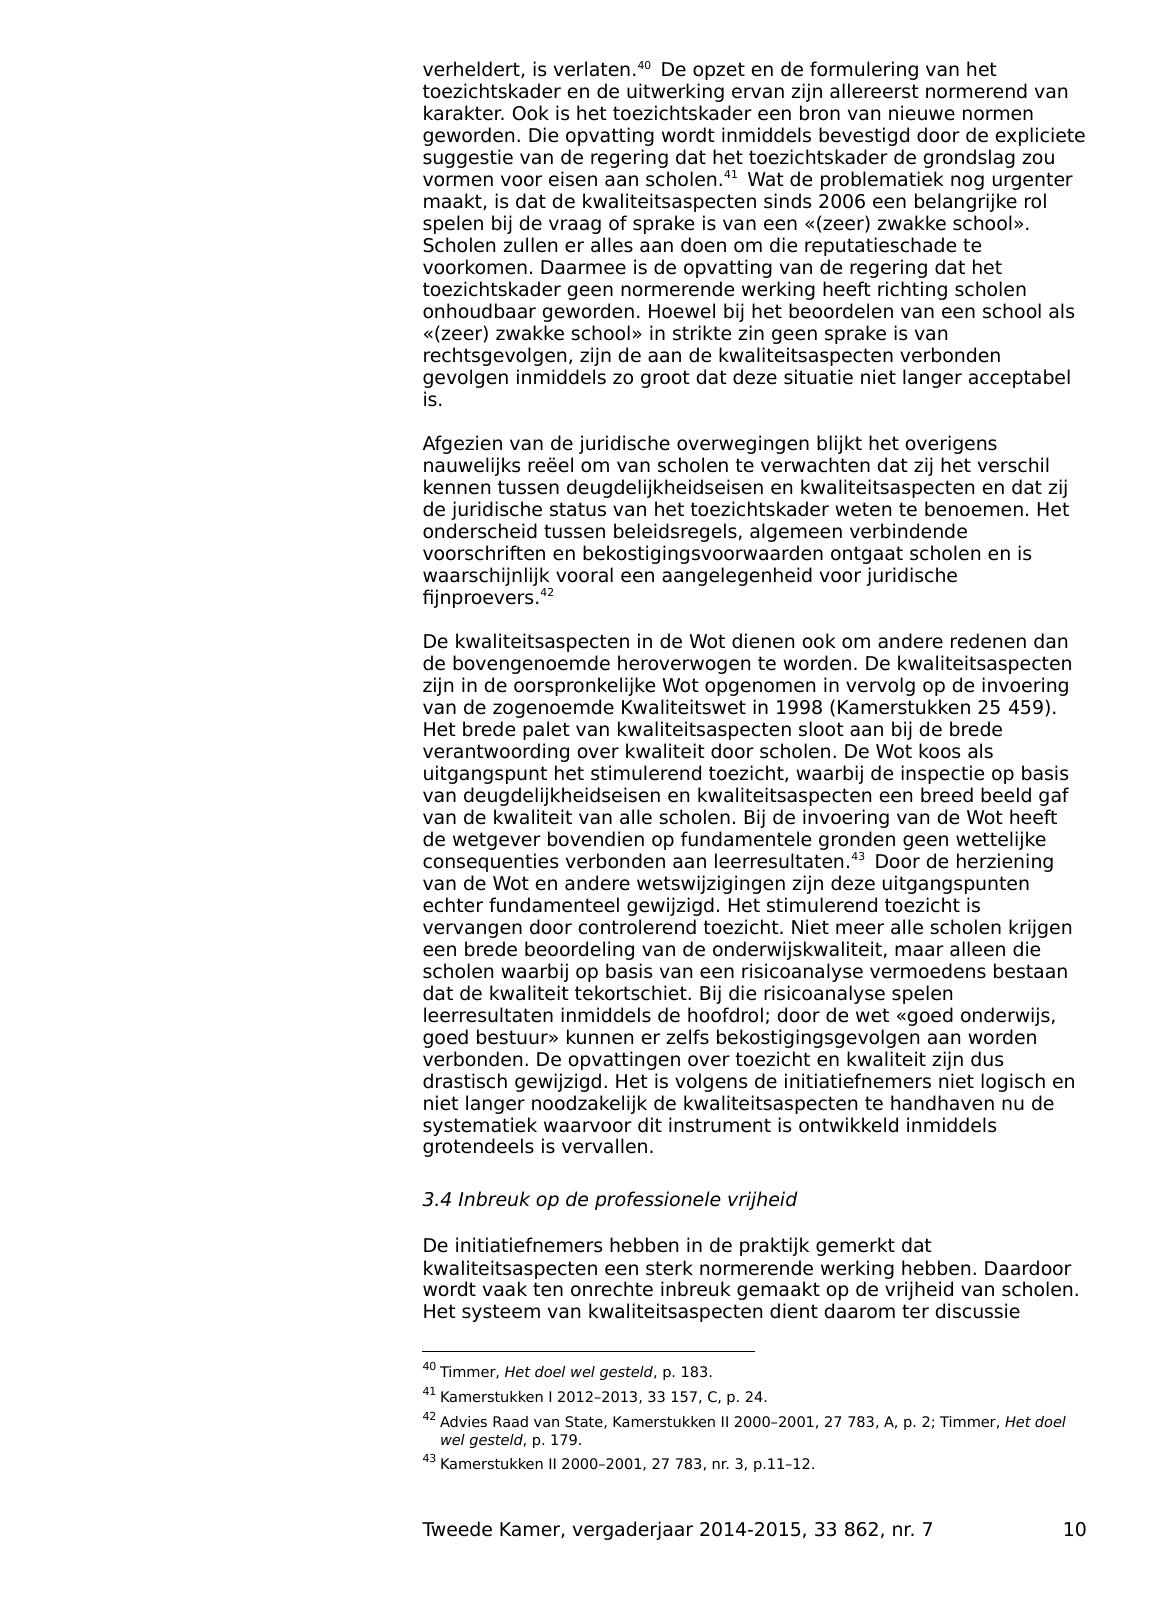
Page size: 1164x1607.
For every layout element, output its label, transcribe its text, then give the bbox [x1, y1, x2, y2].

subtitle 3.4 Inbreuk op de professionele vrijheid [422, 1188, 1087, 1210]
text De initiatiefnemers hebben in de praktijk gemerkt dat kwaliteitsaspecten een sterk normerende werking hebben. Daardoor wordt vaak ten onrechte inbreuk gemaakt op de vrijheid van scholen. Het systeem van kwaliteitsaspecten dient daarom ter discussie [422, 1235, 1087, 1323]
text Advies Raad van State, Kamerstukken II 2000–2001, 27 783, A, p. 2; Timmer, Het doel wel gesteld, p. 179. [422, 1410, 1087, 1449]
text verheldert, is verlaten. De opzet en de formulering van het toezichtskader en de uitwerking ervan zijn allereerst normerend van karakter. Ook is het toezichtskader een bron van nieuwe normen geworden. Die opvatting wordt inmiddels bevestigd door de expliciete suggestie van de regering dat het toezichtskader de grondslag zou vormen voor eisen aan scholen. Wat de problematiek nog urgenter maakt, is dat de kwaliteitsaspecten sinds 2006 een belangrijke rol spelen bij de vraag of sprake is van een «(zeer) zwakke school». Scholen zullen er alles aan doen om die reputatieschade te voorkomen. Daarmee is de opvatting van de regering dat het toezichtskader geen normerende werking heeft richting scholen onhoudbaar geworden. Hoewel bij het beoordelen van een school als «(zeer) zwakke school» in strikte zin geen sprake is van rechtsgevolgen, zijn de aan de kwaliteitsaspecten verbonden gevolgen inmiddels zo groot dat deze situatie niet langer acceptabel is. [422, 59, 1087, 411]
text Kamerstukken II 2000–2001, 27 783, nr. 3, p.11–12. [422, 1452, 1087, 1474]
text Kamerstukken I 2012–2013, 33 157, C, p. 24. [422, 1385, 1087, 1407]
text De kwaliteitsaspecten in de Wot dienen ook om andere redenen dan de bovengenoemde heroverwogen te worden. De kwaliteitsaspecten zijn in de oorspronkelijke Wot opgenomen in vervolg op de invoering van de zogenoemde Kwaliteitswet in 1998 (Kamerstukken 25 459). Het brede palet van kwaliteitsaspecten sloot aan bij de brede verantwoording over kwaliteit door scholen. De Wot koos als uitgangspunt het stimulerend toezicht, waarbij de inspectie op basis van deugdelijkheidseisen en kwaliteitsaspecten een breed beeld gaf van de kwaliteit van alle scholen. Bij de invoering van de Wot heeft de wetgever bovendien op fundamentele gronden geen wettelijke consequenties verbonden aan leerresultaten. Door de herziening van de Wot en andere wetswijzigingen zijn deze uitgangspunten echter fundamenteel gewijzigd. Het stimulerend toezicht is vervangen door controlerend toezicht. Niet meer alle scholen krijgen een brede beoordeling van de onderwijskwaliteit, maar alleen die scholen waarbij op basis van een risicoanalyse vermoedens bestaan dat de kwaliteit tekortschiet. Bij die risicoanalyse spelen leerresultaten inmiddels de hoofdrol; door de wet «goed onderwijs, goed bestuur» kunnen er zelfs bekostigingsgevolgen aan worden verbonden. De opvattingen over toezicht en kwaliteit zijn dus drastisch gewijzigd. Het is volgens de initiatiefnemers niet logisch en niet langer noodzakelijk de kwaliteitsaspecten te handhaven nu de systematiek waarvoor dit instrument is ontwikkeld inmiddels grotendeels is vervallen. [422, 631, 1087, 1158]
text Afgezien van de juridische overwegingen blijkt het overigens nauwelijks reëel om van scholen te verwachten dat zij het verschil kennen tussen deugdelijkheidseisen en kwaliteitsaspecten en dat zij de juridische status van het toezichtskader weten te benoemen. Het onderscheid tussen beleidsregels, algemeen verbindende voorschriften en bekostigingsvoorwaarden ontgaat scholen en is waarschijnlijk vooral een aangelegenheid voor juridische fijnproevers. [422, 433, 1087, 609]
text Timmer, Het doel wel gesteld, p. 183. [422, 1360, 1087, 1382]
